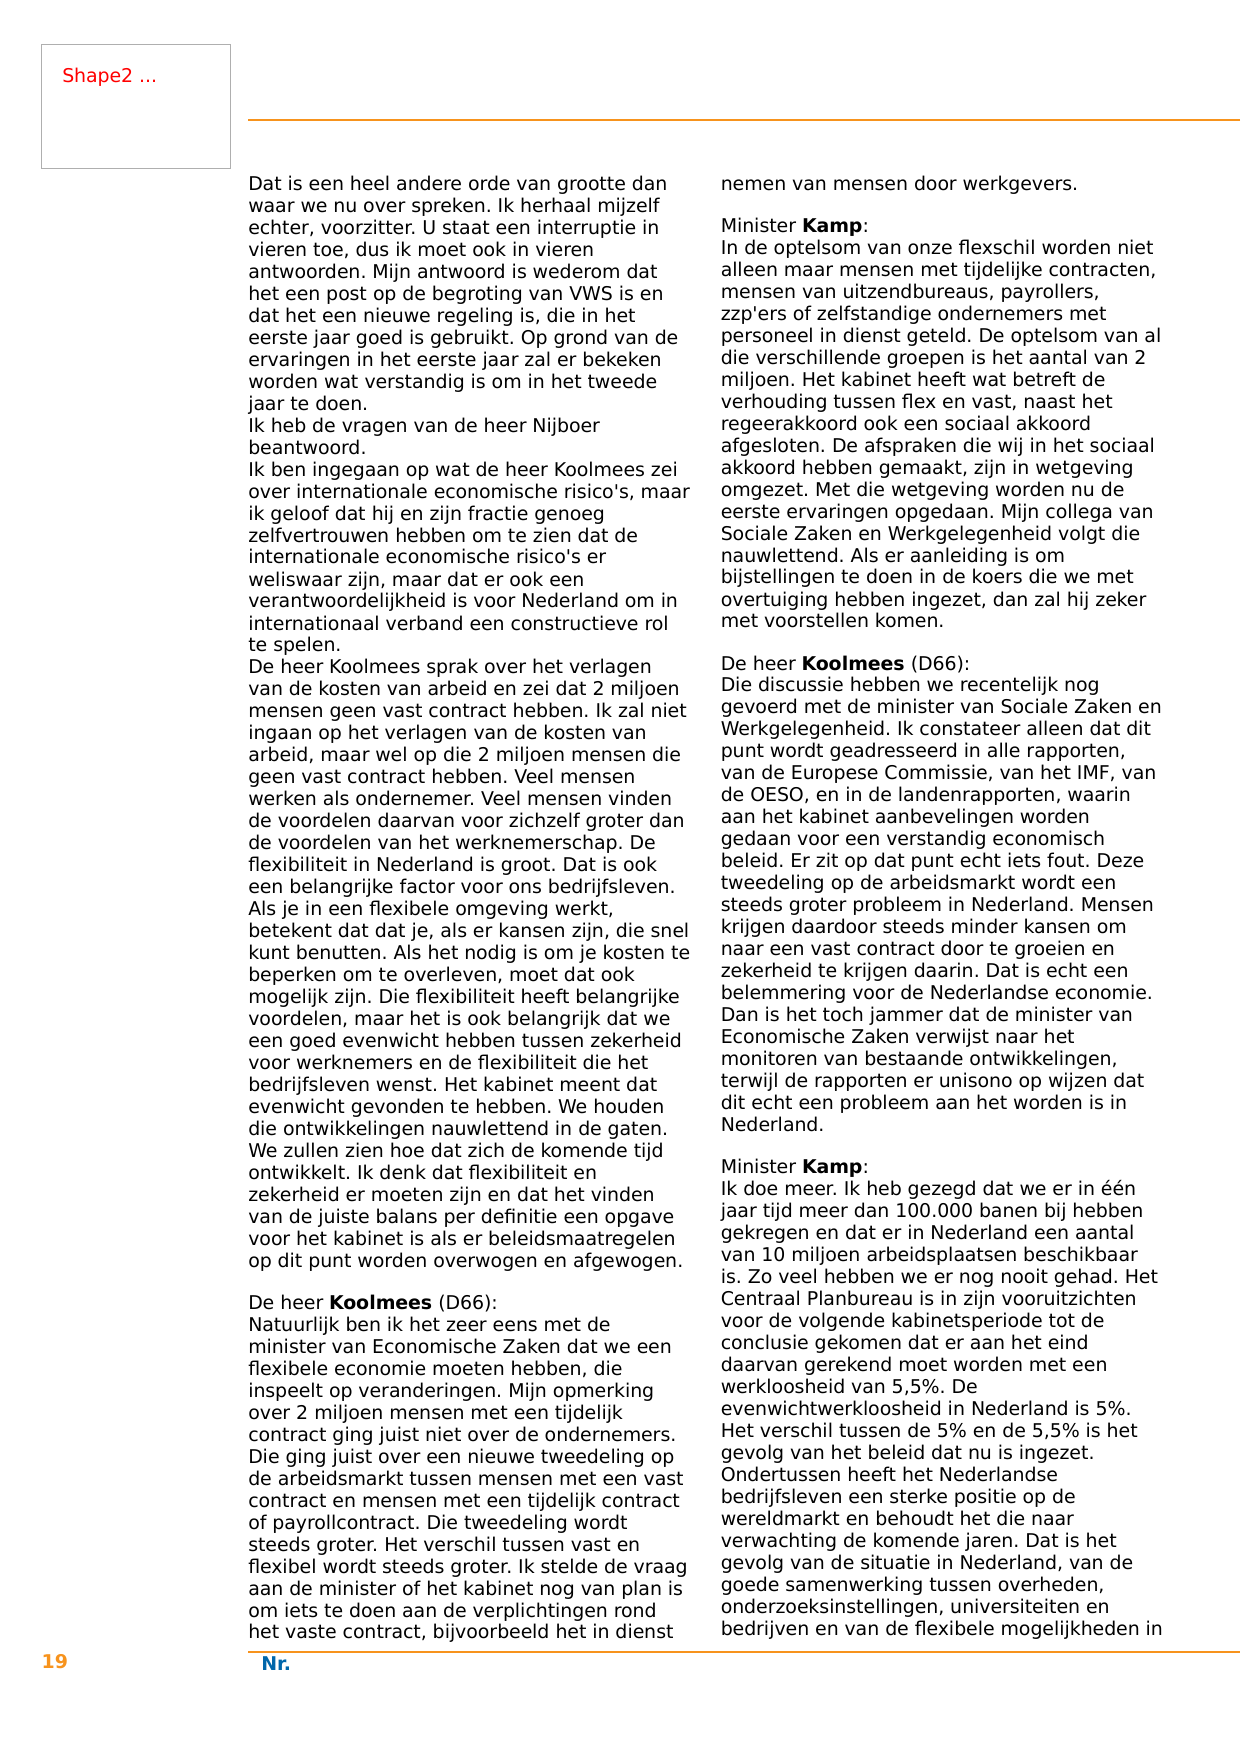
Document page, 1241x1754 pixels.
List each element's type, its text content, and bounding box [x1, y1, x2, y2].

text Natuurlijk ben ik het zeer eens met de minister van Economische Zaken dat we een flexibele economie moeten hebben, die inspeelt op veranderingen. Mijn opmerking over 2 miljoen mensen met een tijdelijk contract ging juist niet over de ondernemers. Die ging juist over een nieuwe tweedeling op de arbeidsmarkt tussen mensen met een vast contract en mensen met een tijdelijk contract of payrollcontract. Die tweedeling wordt steeds groter. Het verschil tussen vast en flexibel wordt steeds groter. Ik stelde de vraag aan de minister of het kabinet nog van plan is om iets te doen aan de verplichtingen rond het vaste contract, bijvoorbeeld het in dienst [248, 1314, 691, 1643]
text De heer Koolmees (D66): [721, 652, 1163, 674]
text nemen van mensen door werkgevers. [721, 173, 1163, 195]
text Minister Kamp: [721, 1156, 1163, 1178]
text Minister Kamp: [721, 215, 1163, 237]
text Die discussie hebben we recentelijk nog gevoerd met de minister van Sociale Zaken en Werkgelegenheid. Ik constateer alleen dat dit punt wordt geadresseerd in alle rapporten, van de Europese Commissie, van het IMF, van de OESO, en in de landenrapporten, waarin aan het kabinet aanbevelingen worden gedaan voor een verstandig economisch beleid. Er zit op dat punt echt iets fout. Deze tweedeling op de arbeidsmarkt wordt een steeds groter probleem in Nederland. Mensen krijgen daardoor steeds minder kansen om naar een vast contract door te groeien en zekerheid te krijgen daarin. Dat is echt een belemmering voor de Nederlandse economie. Dan is het toch jammer dat de minister van Economische Zaken verwijst naar het monitoren van bestaande ontwikkelingen, terwijl de rapporten er unisono op wijzen dat dit echt een probleem aan het worden is in Nederland. [721, 674, 1163, 1136]
text De heer Koolmees (D66): [248, 1292, 691, 1314]
text Ik heb de vragen van de heer Nijboer beantwoord. [248, 414, 691, 458]
text Ik doe meer. Ik heb gezegd dat we er in één jaar tijd meer dan 100.000 banen bij hebben gekregen en dat er in Nederland een aantal van 10 miljoen arbeidsplaatsen beschikbaar is. Zo veel hebben we er nog nooit gehad. Het Centraal Planbureau is in zijn vooruitzichten voor de volgende kabinetsperiode tot de conclusie gekomen dat er aan het eind daarvan gerekend moet worden met een werkloosheid van 5,5%. De evenwichtwerkloosheid in Nederland is 5%. Het verschil tussen de 5% en de 5,5% is het gevolg van het beleid dat nu is ingezet. Ondertussen heeft het Nederlandse bedrijfsleven een sterke positie op de wereldmarkt en behoudt het die naar verwachting de komende jaren. Dat is het gevolg van de situatie in Nederland, van de goede samenwerking tussen overheden, onderzoeksinstellingen, universiteiten en bedrijven en van de flexibele mogelijkheden in [721, 1178, 1163, 1639]
text In de optelsom van onze flexschil worden niet alleen maar mensen met tijdelijke contracten, mensen van uitzendbureaus, payrollers, zzp'ers of zelfstandige ondernemers met personeel in dienst geteld. De optelsom van al die verschillende groepen is het aantal van 2 miljoen. Het kabinet heeft wat betreft de verhouding tussen flex en vast, naast het regeerakkoord ook een sociaal akkoord afgesloten. De afspraken die wij in het sociaal akkoord hebben gemaakt, zijn in wetgeving omgezet. Met die wetgeving worden nu de eerste ervaringen opgedaan. Mijn collega van Sociale Zaken en Werkgelegenheid volgt die nauwlettend. Als er aanleiding is om bijstellingen te doen in de koers die we met overtuiging hebben ingezet, dan zal hij zeker met voorstellen komen. [721, 237, 1163, 632]
text De heer Koolmees sprak over het verlagen van de kosten van arbeid en zei dat 2 miljoen mensen geen vast contract hebben. Ik zal niet ingaan op het verlagen van de kosten van arbeid, maar wel op die 2 miljoen mensen die geen vast contract hebben. Veel mensen werken als ondernemer. Veel mensen vinden de voordelen daarvan voor zichzelf groter dan de voordelen van het werknemerschap. De flexibiliteit in Nederland is groot. Dat is ook een belangrijke factor voor ons bedrijfsleven. Als je in een flexibele omgeving werkt, betekent dat dat je, als er kansen zijn, die snel kunt benutten. Als het nodig is om je kosten te beperken om te overleven, moet dat ook mogelijk zijn. Die flexibiliteit heeft belangrijke voordelen, maar het is ook belangrijk dat we een goed evenwicht hebben tussen zekerheid voor werknemers en de flexibiliteit die het bedrijfsleven wenst. Het kabinet meent dat evenwicht gevonden te hebben. We houden die ontwikkelingen nauwlettend in de gaten. We zullen zien hoe dat zich de komende tijd ontwikkelt. Ik denk dat flexibiliteit en zekerheid er moeten zijn en dat het vinden van de juiste balans per definitie een opgave voor het kabinet is als er beleidsmaatregelen op dit punt worden overwogen en afgewogen. [248, 656, 691, 1272]
text Ik ben ingegaan op wat de heer Koolmees zei over internationale economische risico's, maar ik geloof dat hij en zijn fractie genoeg zelfvertrouwen hebben om te zien dat de internationale economische risico's er weliswaar zijn, maar dat er ook een verantwoordelijkheid is voor Nederland om in internationaal verband een constructieve rol te spelen. [248, 458, 691, 656]
text Dat is een heel andere orde van grootte dan waar we nu over spreken. Ik herhaal mijzelf echter, voorzitter. U staat een interruptie in vieren toe, dus ik moet ook in vieren antwoorden. Mijn antwoord is wederom dat het een post op de begroting van VWS is en dat het een nieuwe regeling is, die in het eerste jaar goed is gebruikt. Op grond van de ervaringen in het eerste jaar zal er bekeken worden wat verstandig is om in het tweede jaar te doen. [248, 173, 691, 414]
